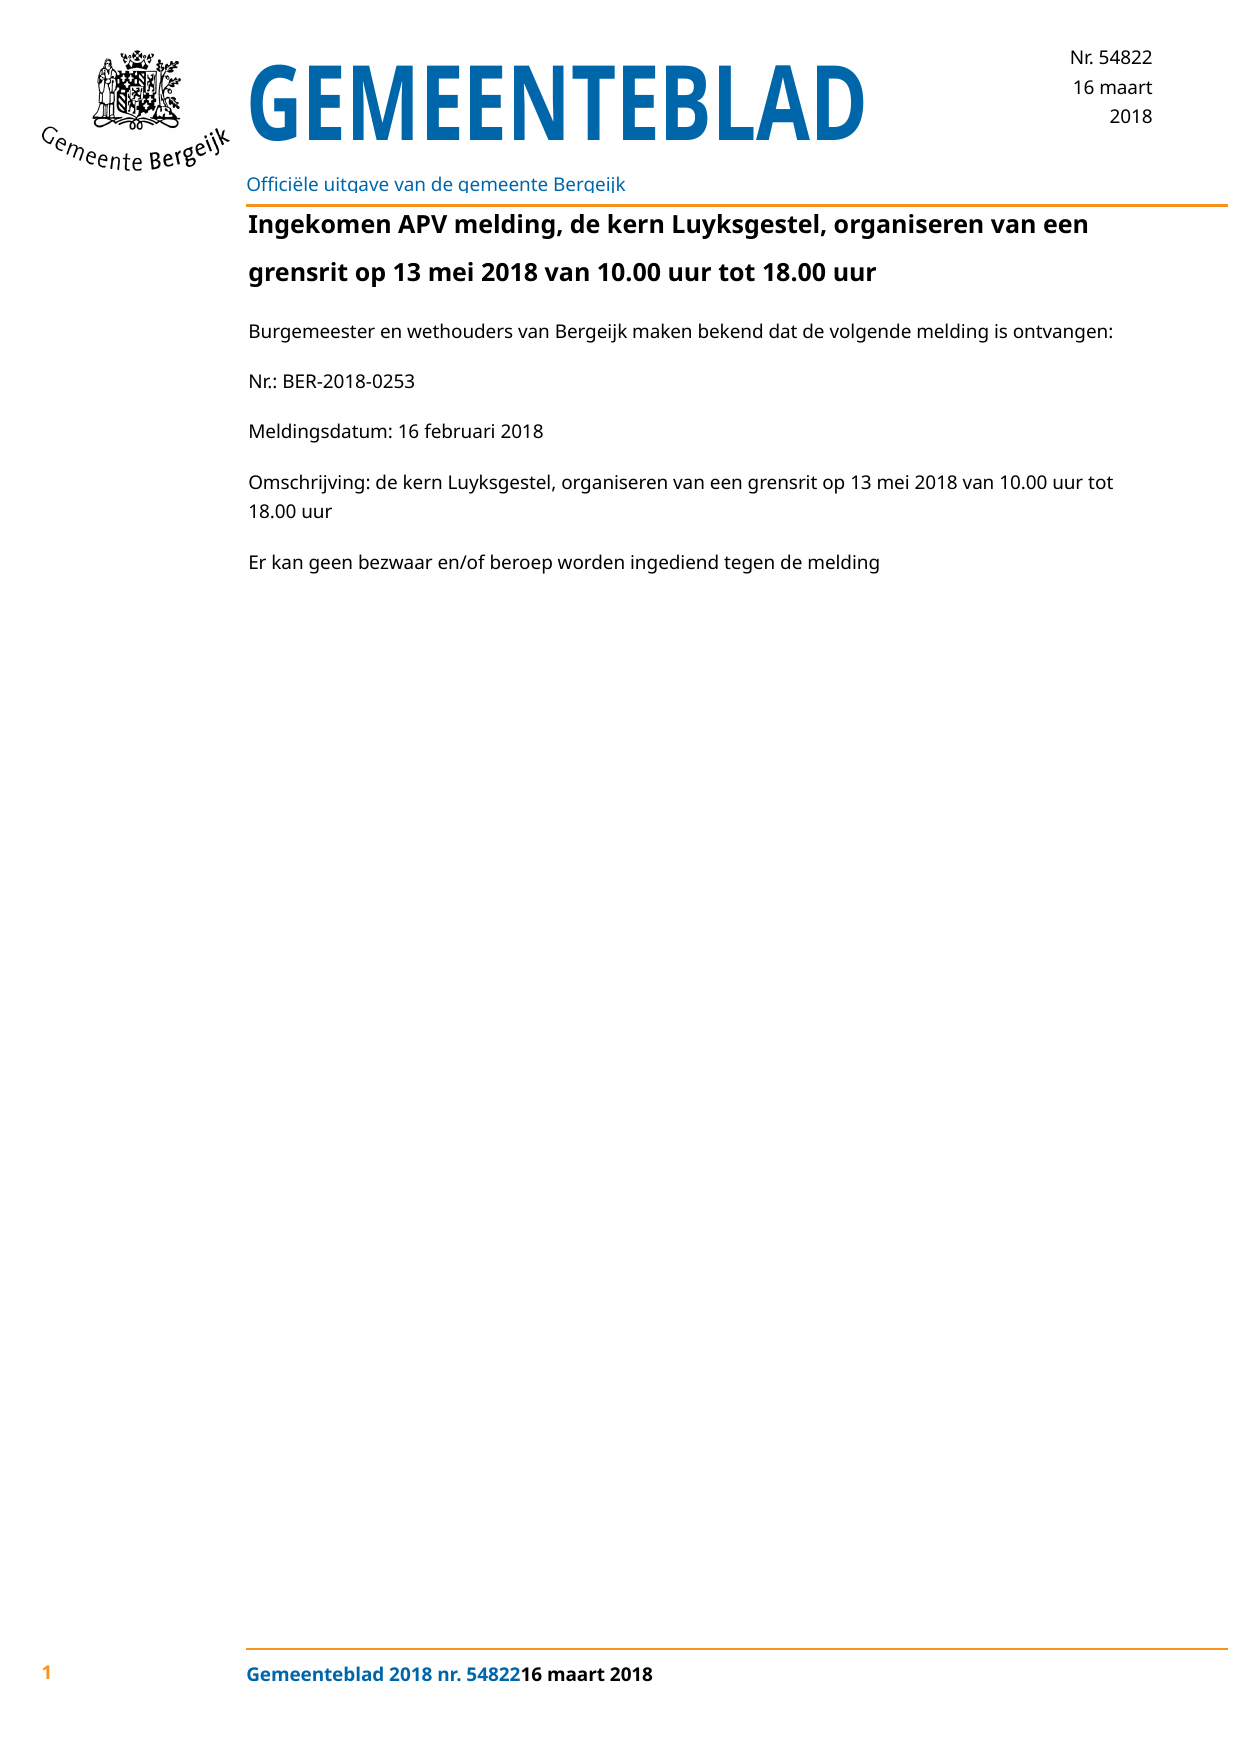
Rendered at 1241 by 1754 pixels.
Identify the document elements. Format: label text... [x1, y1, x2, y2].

picture [41, 47, 231, 172]
text Er kan geen bezwaar en/of beroep worden ingediend tegen de melding [248, 549, 1152, 575]
text Ingekomen APV melding, de kern Luyksgestel, organiseren van een grensrit op 13 mei 2018 van 10.00 uur tot 18.00 uur [248, 207, 1152, 288]
text Omschrijving: de kern Luyksgestel, organiseren van een grensrit op 13 mei 2018 van 10.00 uur tot 18.00 uur [248, 469, 1152, 524]
text Nr.: BER-2018-0253 [248, 368, 1152, 394]
text Burgemeester en wethouders van Bergeijk maken bekend dat de volgende melding is ontvangen: [248, 318, 1152, 344]
text Meldingsdatum: 16 februari 2018 [248, 419, 1152, 444]
